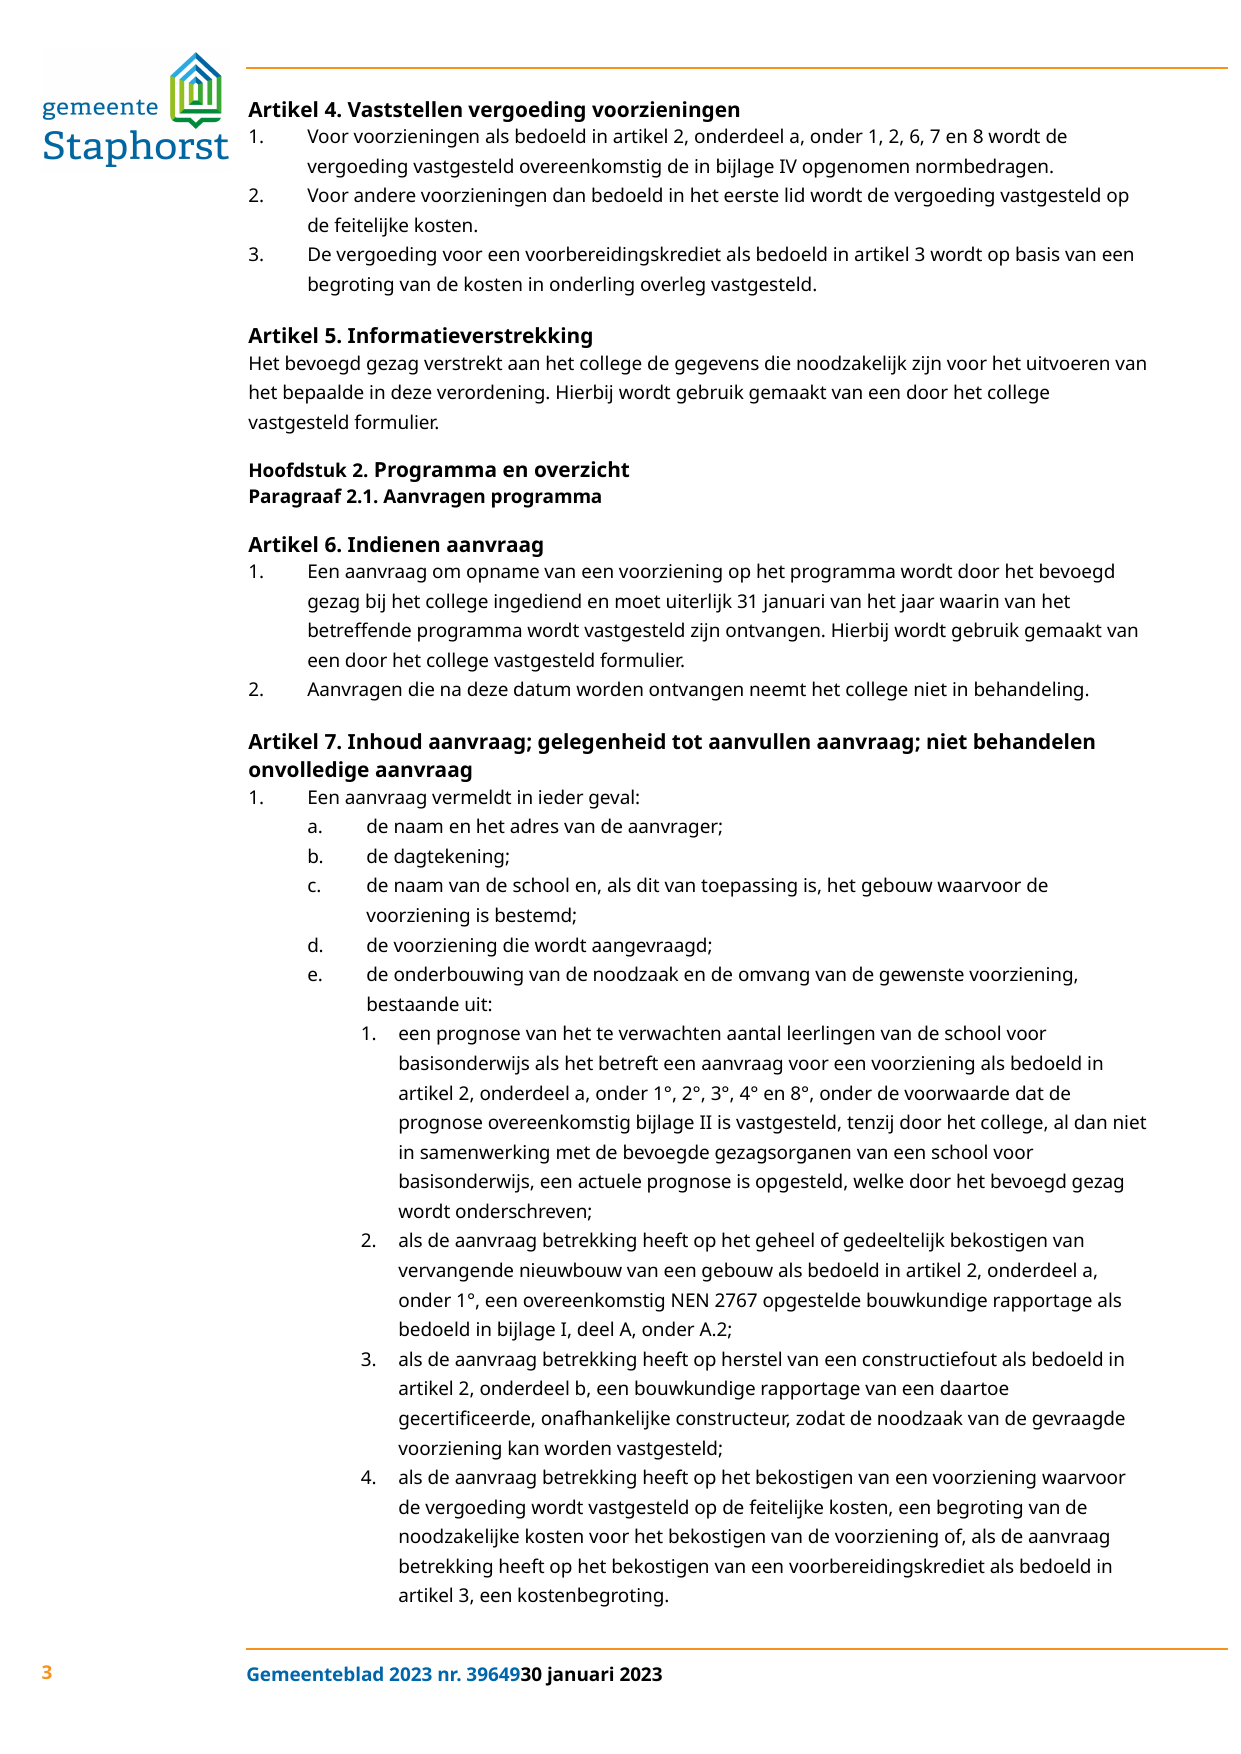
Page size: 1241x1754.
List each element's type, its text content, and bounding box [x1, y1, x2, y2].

list Voor voorzieningen als bedoeld in artikel 2, onderdeel a, onder 1, 2, 6, 7 en 8 wordt de vergoeding vastgesteld overeenkomstig de in bijlage IV opgenomen normbedragen. [248, 123, 1152, 178]
text Artikel 6. Indienen aanvraag [248, 530, 1152, 558]
list De vergoeding voor een voorbereidingskrediet als bedoeld in artikel 3 wordt op basis van een begroting van de kosten in onderling overleg vastgesteld. [248, 242, 1152, 297]
list Een aanvraag vermeldt in ieder geval: [248, 784, 1152, 809]
list de naam en het adres van de aanvrager; [307, 813, 1152, 839]
list de voorziening die wordt aangevraagd; [307, 932, 1152, 957]
list als de aanvraag betrekking heeft op het bekostigen van een voorziening waarvoor de vergoeding wordt vastgesteld op de feitelijke kosten, een begroting van de noodzakelijke kosten voor het bekostigen van de voorziening of, als de aanvraag betrekking heeft op het bekostigen van een voorbereidingskrediet als bedoeld in artikel 3, een kostenbegroting. [361, 1464, 1152, 1608]
list als de aanvraag betrekking heeft op het geheel of gedeeltelijk bekostigen van vervangende nieuwbouw van een gebouw als bedoeld in artikel 2, onderdeel a, onder 1°, een overeenkomstig NEN 2767 opgestelde bouwkundige rapportage als bedoeld in bijlage I, deel A, onder A.2; [361, 1228, 1152, 1342]
text Artikel 5. Informatieverstrekking [248, 322, 1152, 350]
list een prognose van het te verwachten aantal leerlingen van de school voor basisonderwijs als het betreft een aanvraag voor een voorziening als bedoeld in artikel 2, onderdeel a, onder 1°, 2°, 3°, 4° en 8°, onder de voorwaarde dat de prognose overeenkomstig bijlage II is vastgesteld, tenzij door het college, al dan niet in samenwerking met de bevoegde gezagsorganen van een school voor basisonderwijs, een actuele prognose is opgesteld, welke door het bevoegd gezag wordt onderschreven; [361, 1021, 1152, 1224]
text Artikel 7. Inhoud aanvraag; gelegenheid tot aanvullen aanvraag; niet behandelen onvolledige aanvraag [248, 727, 1152, 784]
list als de aanvraag betrekking heeft op herstel van een constructiefout als bedoeld in artikel 2, onderdeel b, een bouwkundige rapportage van een daartoe gecertificeerde, onafhankelijke constructeur, zodat de noodzaak van de gevraagde voorziening kan worden vastgesteld; [361, 1346, 1152, 1460]
text Hoofdstuk 2. Programma en overzicht [248, 455, 1152, 483]
picture [41, 47, 231, 172]
text Paragraaf 2.1. Aanvragen programma [248, 483, 1152, 509]
text Artikel 4. Vaststellen vergoeding voorzieningen [248, 95, 1152, 123]
list de onderbouwing van de noodzaak en de omvang van de gewenste voorziening, bestaande uit: [307, 961, 1152, 1017]
list de dagtekening; [307, 843, 1152, 869]
list Aanvragen die na deze datum worden ontvangen neemt het college niet in behandeling. [248, 677, 1152, 702]
list de naam van de school en, als dit van toepassing is, het gebouw waarvoor de voorziening is bestemd; [307, 873, 1152, 928]
text Het bevoegd gezag verstrekt aan het college de gegevens die noodzakelijk zijn voor het uitvoeren van het bepaalde in deze verordening. Hierbij wordt gebruik gemaakt van een door het college vastgesteld formulier. [248, 350, 1152, 435]
list Voor andere voorzieningen dan bedoeld in het eerste lid wordt de vergoeding vastgesteld op de feitelijke kosten. [248, 182, 1152, 238]
list Een aanvraag om opname van een voorziening op het programma wordt door het bevoegd gezag bij het college ingediend en moet uiterlijk 31 januari van het jaar waarin van het betreffende programma wordt vastgesteld zijn ontvangen. Hierbij wordt gebruik gemaakt van een door het college vastgesteld formulier. [248, 558, 1152, 673]
